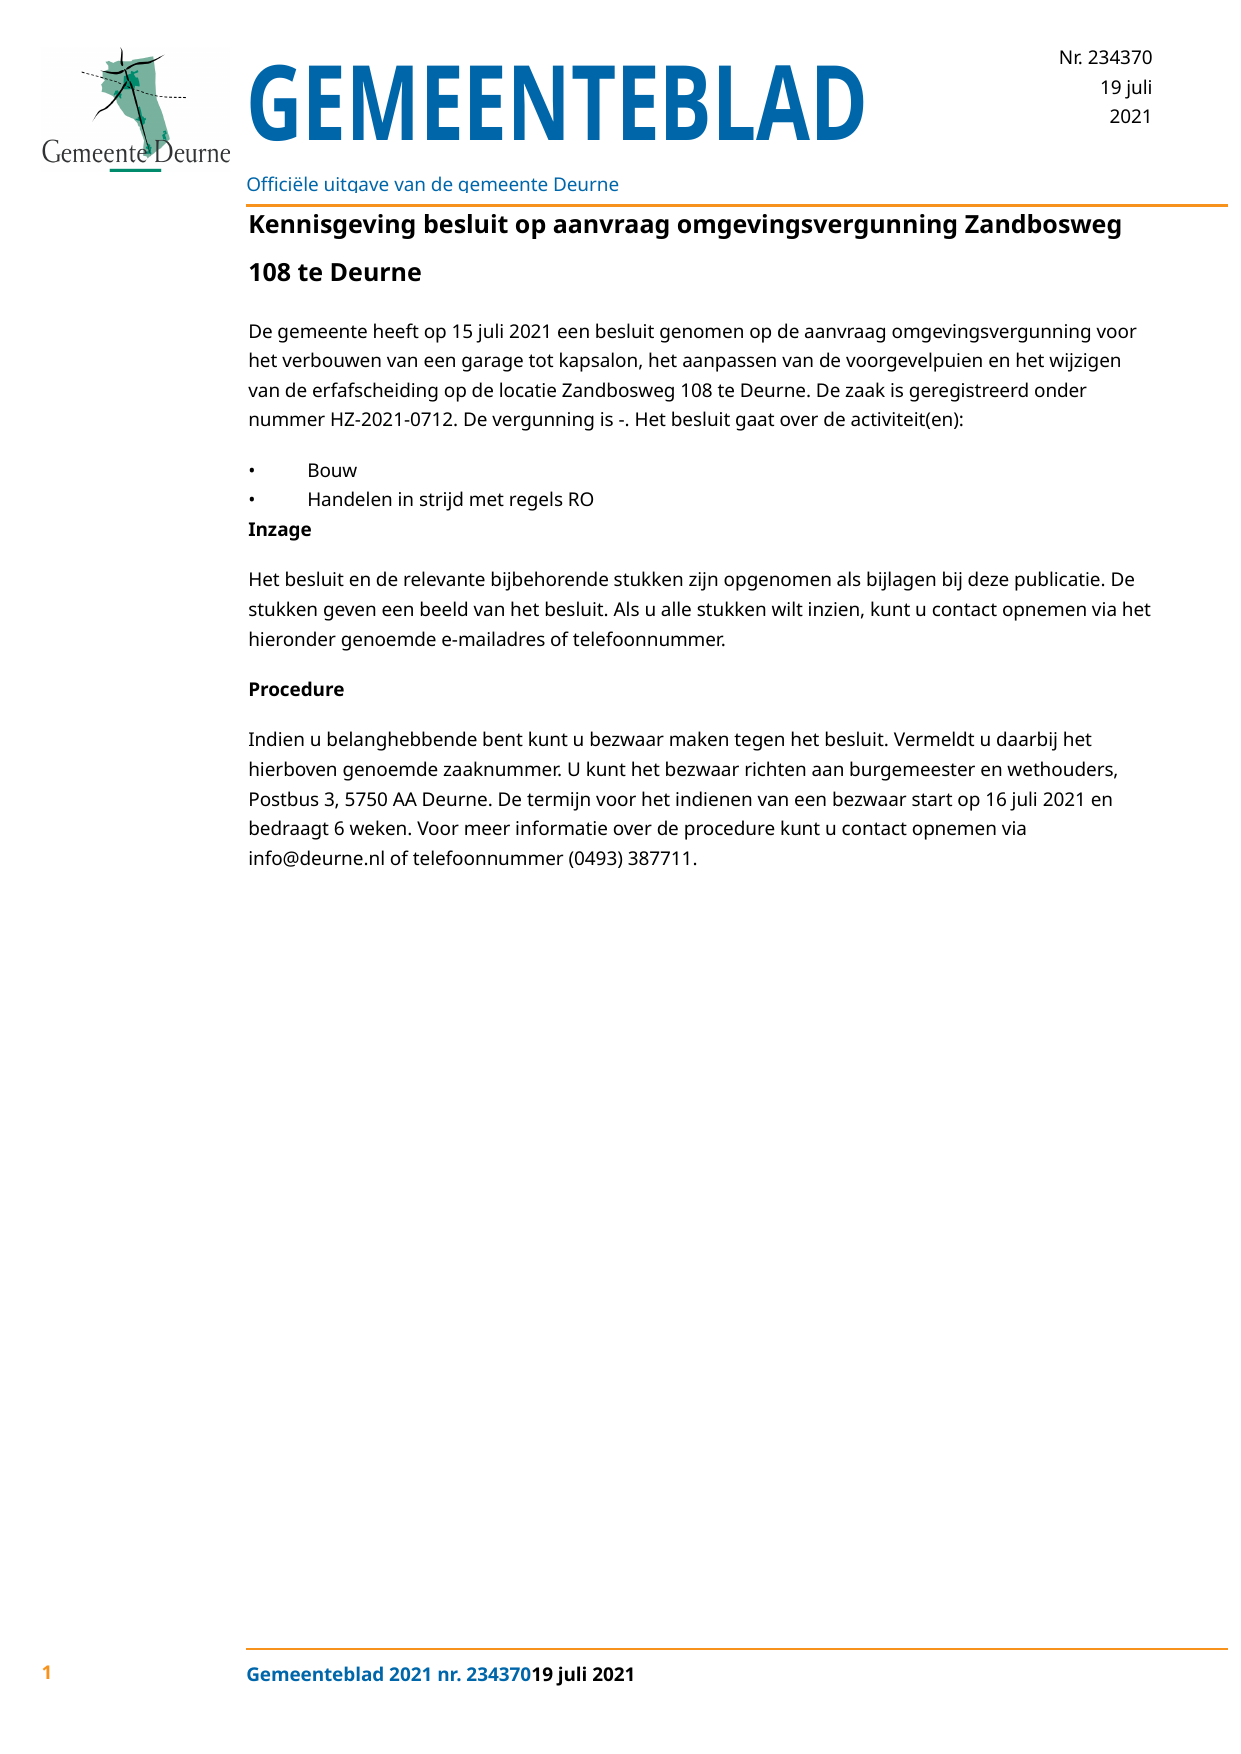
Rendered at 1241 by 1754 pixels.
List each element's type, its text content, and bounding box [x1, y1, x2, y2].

text Indien u belanghebbende bent kunt u bezwaar maken tegen het besluit. Vermeldt u daarbij het hierboven genoemde zaaknummer. U kunt het bezwaar richten aan burgemeester en wethouders, Postbus 3, 5750 AA Deurne. De termijn voor het indienen van een bezwaar start op 16 juli 2021 en bedraagt 6 weken. Voor meer informatie over de procedure kunt u contact opnemen via info@deurne.nl of telefoonnummer (0493) 387711. [248, 727, 1152, 871]
list Handelen in strijd met regels RO [248, 487, 1152, 512]
text De gemeente heeft op 15 juli 2021 een besluit genomen op de aanvraag omgevingsvergunning voor het verbouwen van een garage tot kapsalon, het aanpassen van de voorgevelpuien en het wijzigen van de erfafscheiding op de locatie Zandbosweg 108 te Deurne. De zaak is geregistreerd onder nummer HZ-2021-0712. De vergunning is -. Het besluit gaat over de activiteit(en): [248, 318, 1152, 432]
text Kennisgeving besluit op aanvraag omgevingsvergunning Zandbosweg 108 te Deurne [248, 207, 1152, 288]
list Bouw [248, 457, 1152, 483]
text Procedure [248, 676, 1152, 702]
picture [41, 47, 231, 172]
text Het besluit en de relevante bijbehorende stukken zijn opgenomen als bijlagen bij deze publicatie. De stukken geven een beeld van het besluit. Als u alle stukken wilt inzien, kunt u contact opnemen via het hieronder genoemde e-mailadres of telefoonnummer. [248, 567, 1152, 652]
text Inzage [248, 516, 1152, 542]
